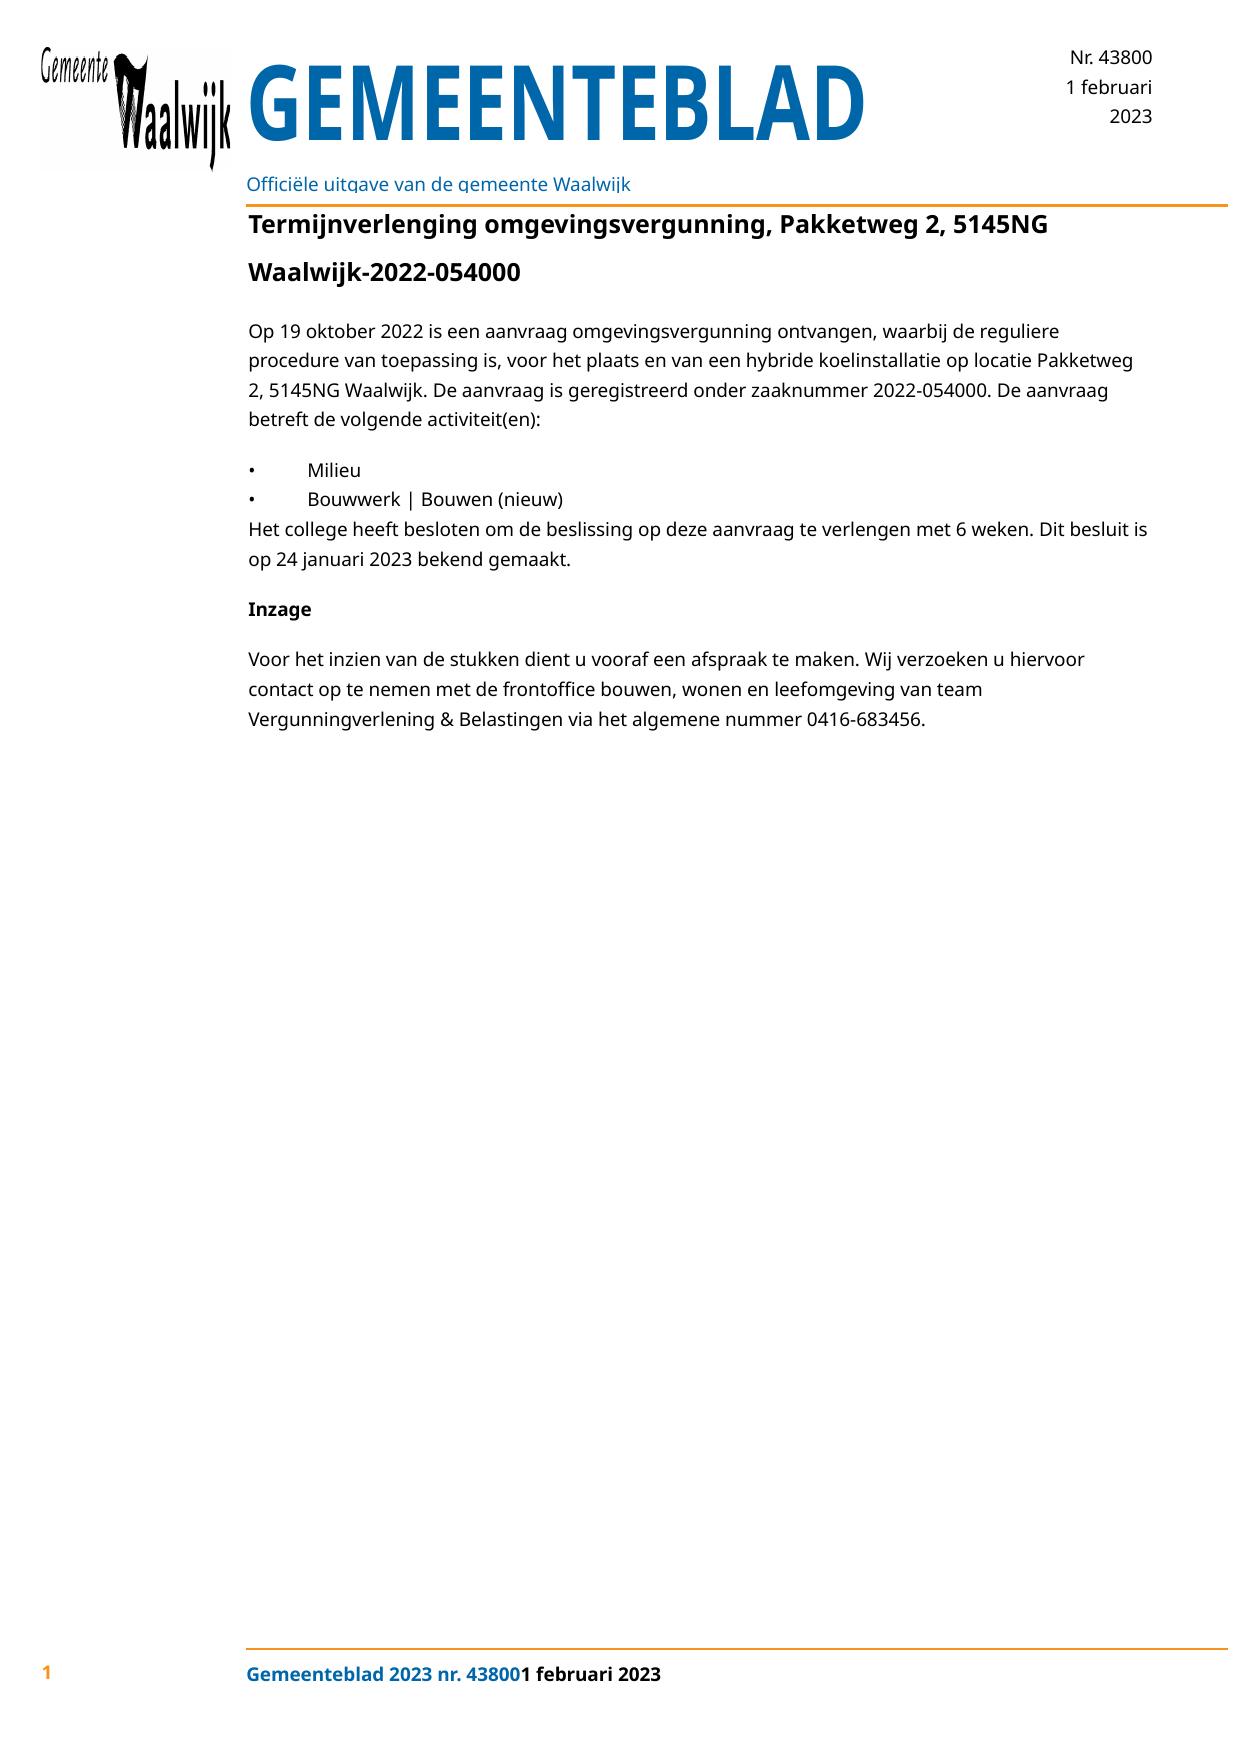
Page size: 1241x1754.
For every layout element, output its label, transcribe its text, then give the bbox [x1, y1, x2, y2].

text Op 19 oktober 2022 is een aanvraag omgevingsvergunning ontvangen, waarbij de reguliere procedure van toepassing is, voor het plaats en van een hybride koelinstallatie op locatie Pakketweg 2, 5145NG Waalwijk. De aanvraag is geregistreerd onder zaaknummer 2022-054000. De aanvraag betreft de volgende activiteit(en): [248, 318, 1152, 432]
text Inzage [248, 596, 1152, 622]
text Voor het inzien van de stukken dient u vooraf een afspraak te maken. Wij verzoeken u hiervoor contact op te nemen met de frontoffice bouwen, wonen en leefomgeving van team Vergunningverlening & Belastingen via het algemene nummer 0416-683456. [248, 647, 1152, 732]
picture [41, 47, 231, 172]
text Termijnverlenging omgevingsvergunning, Pakketweg 2, 5145NG Waalwijk-2022-054000 [248, 207, 1152, 288]
list Bouwwerk | Bouwen (nieuw) [248, 487, 1152, 512]
text Het college heeft besloten om de beslissing op deze aanvraag te verlengen met 6 weken. Dit besluit is op 24 januari 2023 bekend gemaakt. [248, 516, 1152, 572]
list Milieu [248, 457, 1152, 483]
